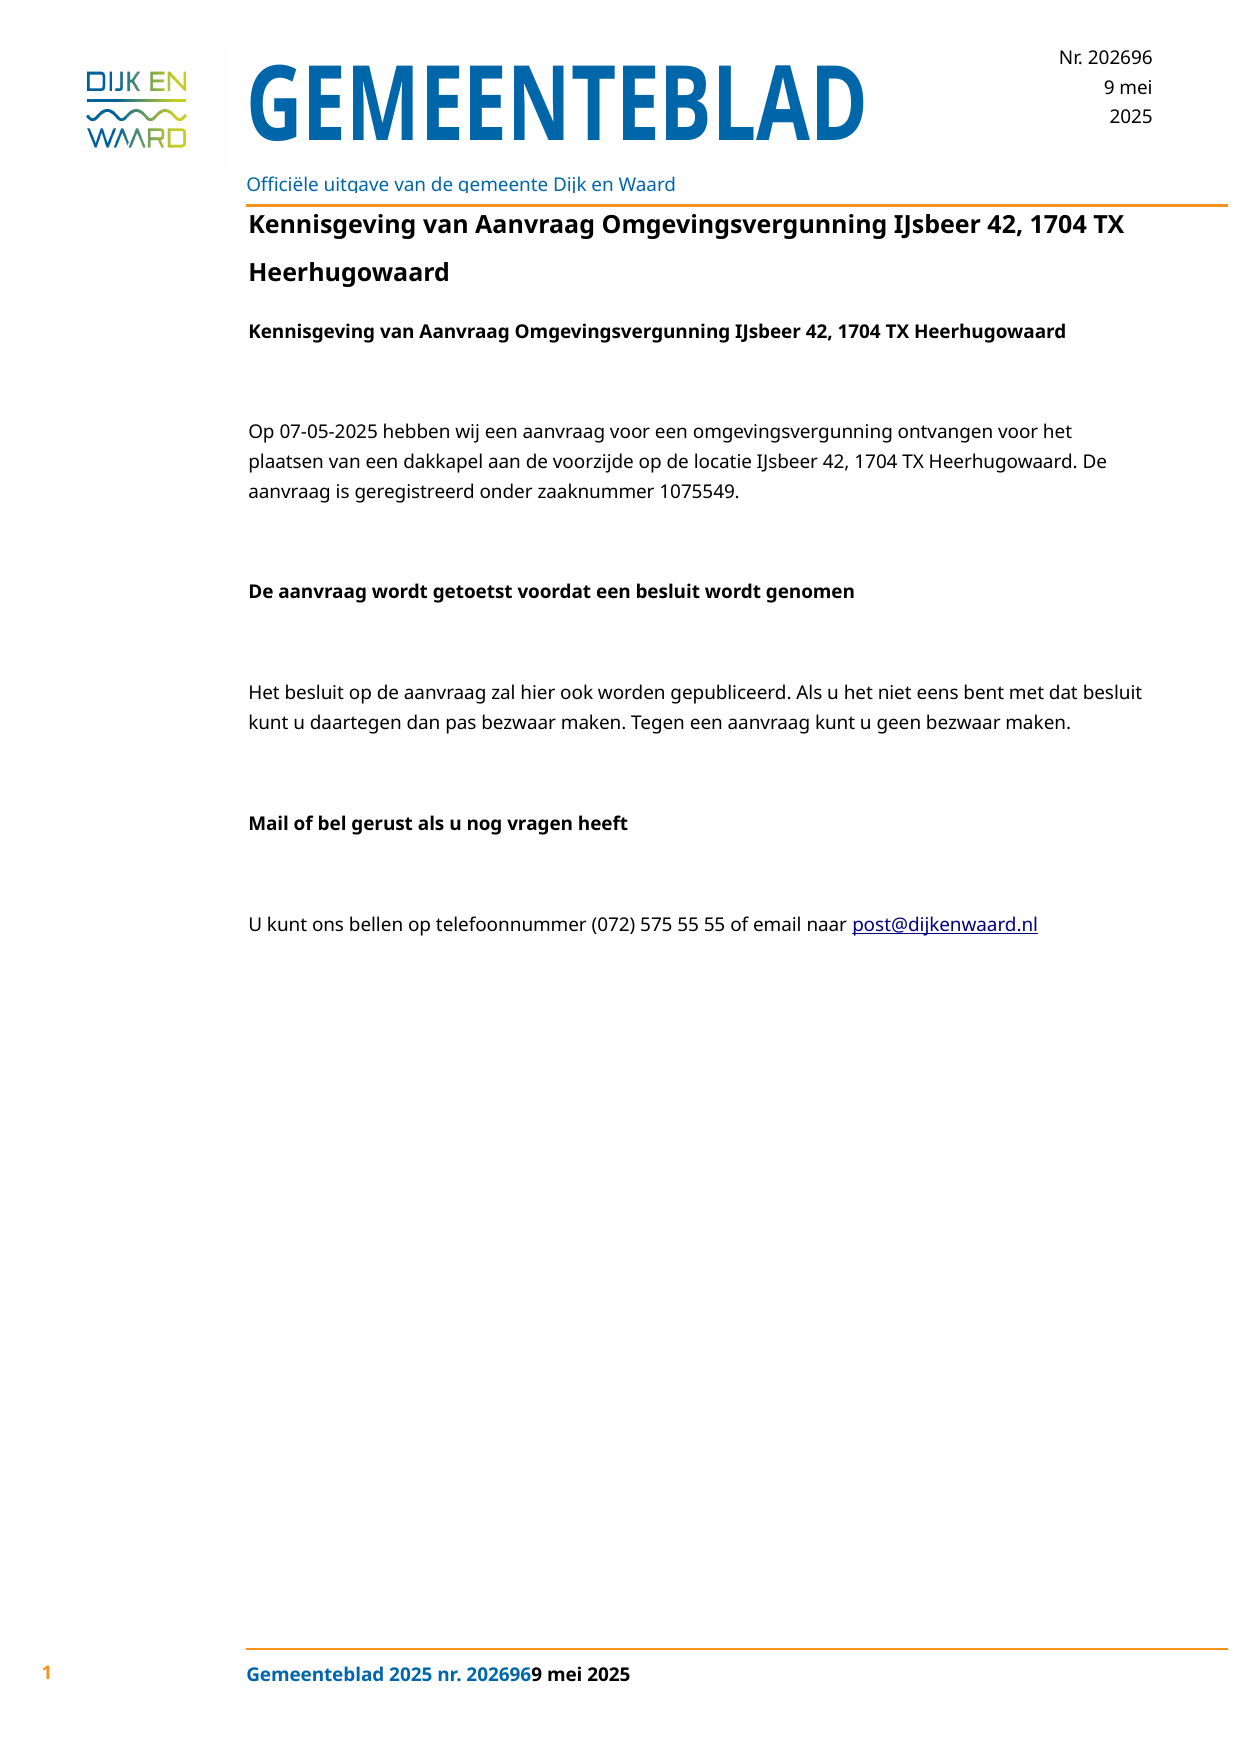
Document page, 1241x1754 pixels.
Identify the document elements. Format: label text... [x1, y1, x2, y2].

text Kennisgeving van Aanvraag Omgevingsvergunning IJsbeer 42, 1704 TX Heerhugowaard [248, 318, 1152, 344]
text De aanvraag wordt getoetst voordat een besluit wordt genomen [248, 579, 1152, 604]
text U kunt ons bellen op telefoonnummer (072) 575 55 55 of email naar post@dijkenwaard.nl [248, 911, 1152, 937]
picture [41, 47, 231, 172]
text Het besluit op de aanvraag zal hier ook worden gepubliceerd. Als u het niet eens bent met dat besluit kunt u daartegen dan pas bezwaar maken. Tegen een aanvraag kunt u geen bezwaar maken. [248, 679, 1152, 735]
text Op 07-05-2025 hebben wij een aanvraag voor een omgevingsvergunning ontvangen voor het plaatsen van een dakkapel aan de voorzijde op de locatie IJsbeer 42, 1704 TX Heerhugowaard. De aanvraag is geregistreerd onder zaaknummer 1075549. [248, 419, 1152, 504]
text Kennisgeving van Aanvraag Omgevingsvergunning IJsbeer 42, 1704 TX Heerhugowaard [248, 207, 1152, 288]
text Mail of bel gerust als u nog vragen heeft [248, 810, 1152, 836]
